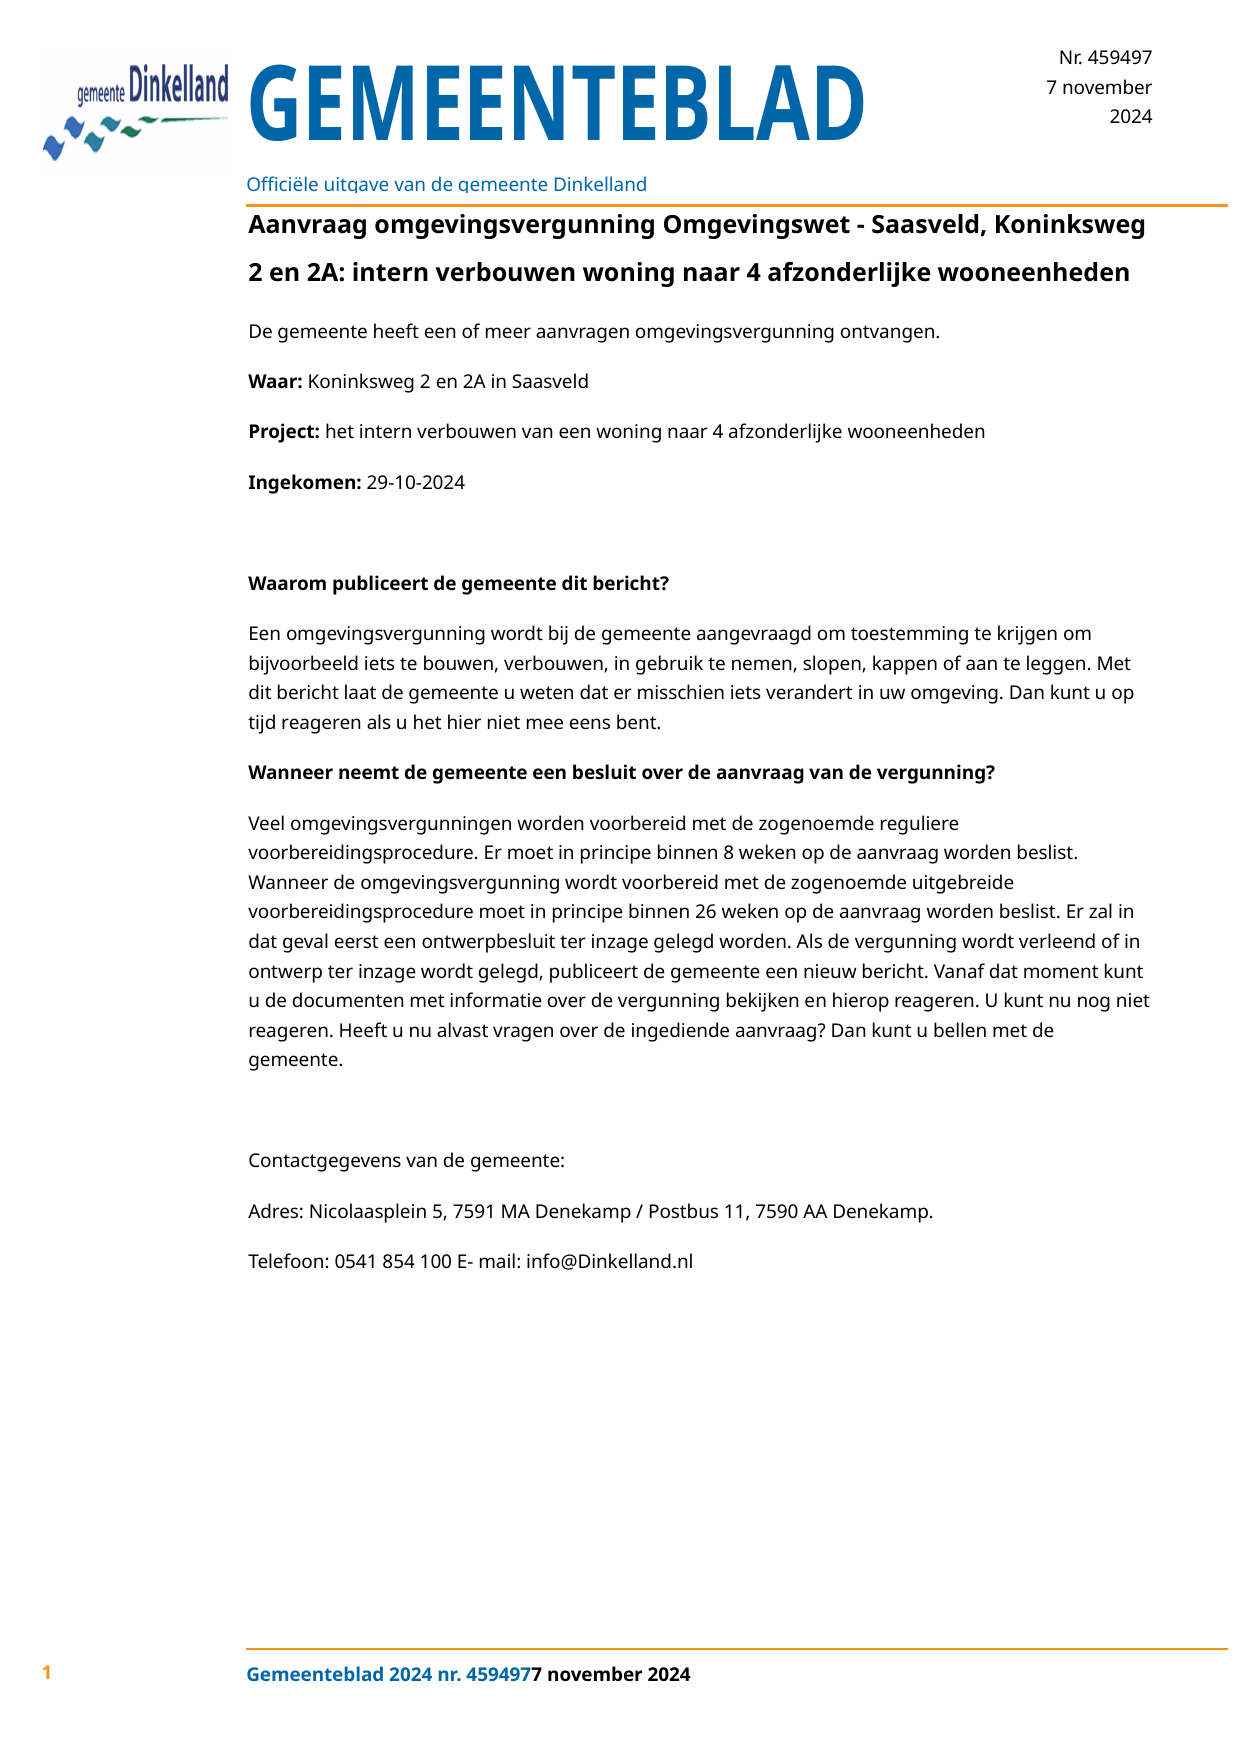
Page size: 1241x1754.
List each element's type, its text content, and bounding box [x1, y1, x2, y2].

text Telefoon: 0541 854 100 E- mail: info@Dinkelland.nl [248, 1248, 1152, 1274]
text Waar: Koninksweg 2 en 2A in Saasveld [248, 368, 1152, 394]
text Project: het intern verbouwen van een woning naar 4 afzonderlijke wooneenheden [248, 419, 1152, 444]
text Wanneer neemt de gemeente een besluit over de aanvraag van de vergunning? [248, 759, 1152, 785]
text Een omgevingsvergunning wordt bij de gemeente aangevraagd om toestemming te krijgen om bijvoorbeeld iets te bouwen, verbouwen, in gebruik te nemen, slopen, kappen of aan te leggen. Met dit bericht laat de gemeente u weten dat er misschien iets verandert in uw omgeving. Dan kunt u op tijd reageren als u het hier niet mee eens bent. [248, 620, 1152, 735]
picture [41, 47, 231, 172]
text Adres: Nicolaasplein 5, 7591 MA Denekamp / Postbus 11, 7590 AA Denekamp. [248, 1198, 1152, 1224]
text Contactgegevens van de gemeente: [248, 1147, 1152, 1173]
text Waarom publiceert de gemeente dit bericht? [248, 570, 1152, 596]
text Veel omgevingsvergunningen worden voorbereid met de zogenoemde reguliere voorbereidingsprocedure. Er moet in principe binnen 8 weken op de aanvraag worden beslist. Wanneer de omgevingsvergunning wordt voorbereid met de zogenoemde uitgebreide voorbereidingsprocedure moet in principe binnen 26 weken op de aanvraag worden beslist. Er zal in dat geval eerst een ontwerpbesluit ter inzage gelegd worden. Als de vergunning wordt verleend of in ontwerp ter inzage wordt gelegd, publiceert de gemeente een nieuw bericht. Vanaf dat moment kunt u de documenten met informatie over de vergunning bekijken en hierop reageren. U kunt nu nog niet reageren. Heeft u nu alvast vragen over de ingediende aanvraag? Dan kunt u bellen met de gemeente. [248, 810, 1152, 1072]
text De gemeente heeft een of meer aanvragen omgevingsvergunning ontvangen. [248, 318, 1152, 344]
text Ingekomen: 29-10-2024 [248, 469, 1152, 495]
text Aanvraag omgevingsvergunning Omgevingswet - Saasveld, Koninksweg 2 en 2A: intern verbouwen woning naar 4 afzonderlijke wooneenheden [248, 207, 1152, 288]
